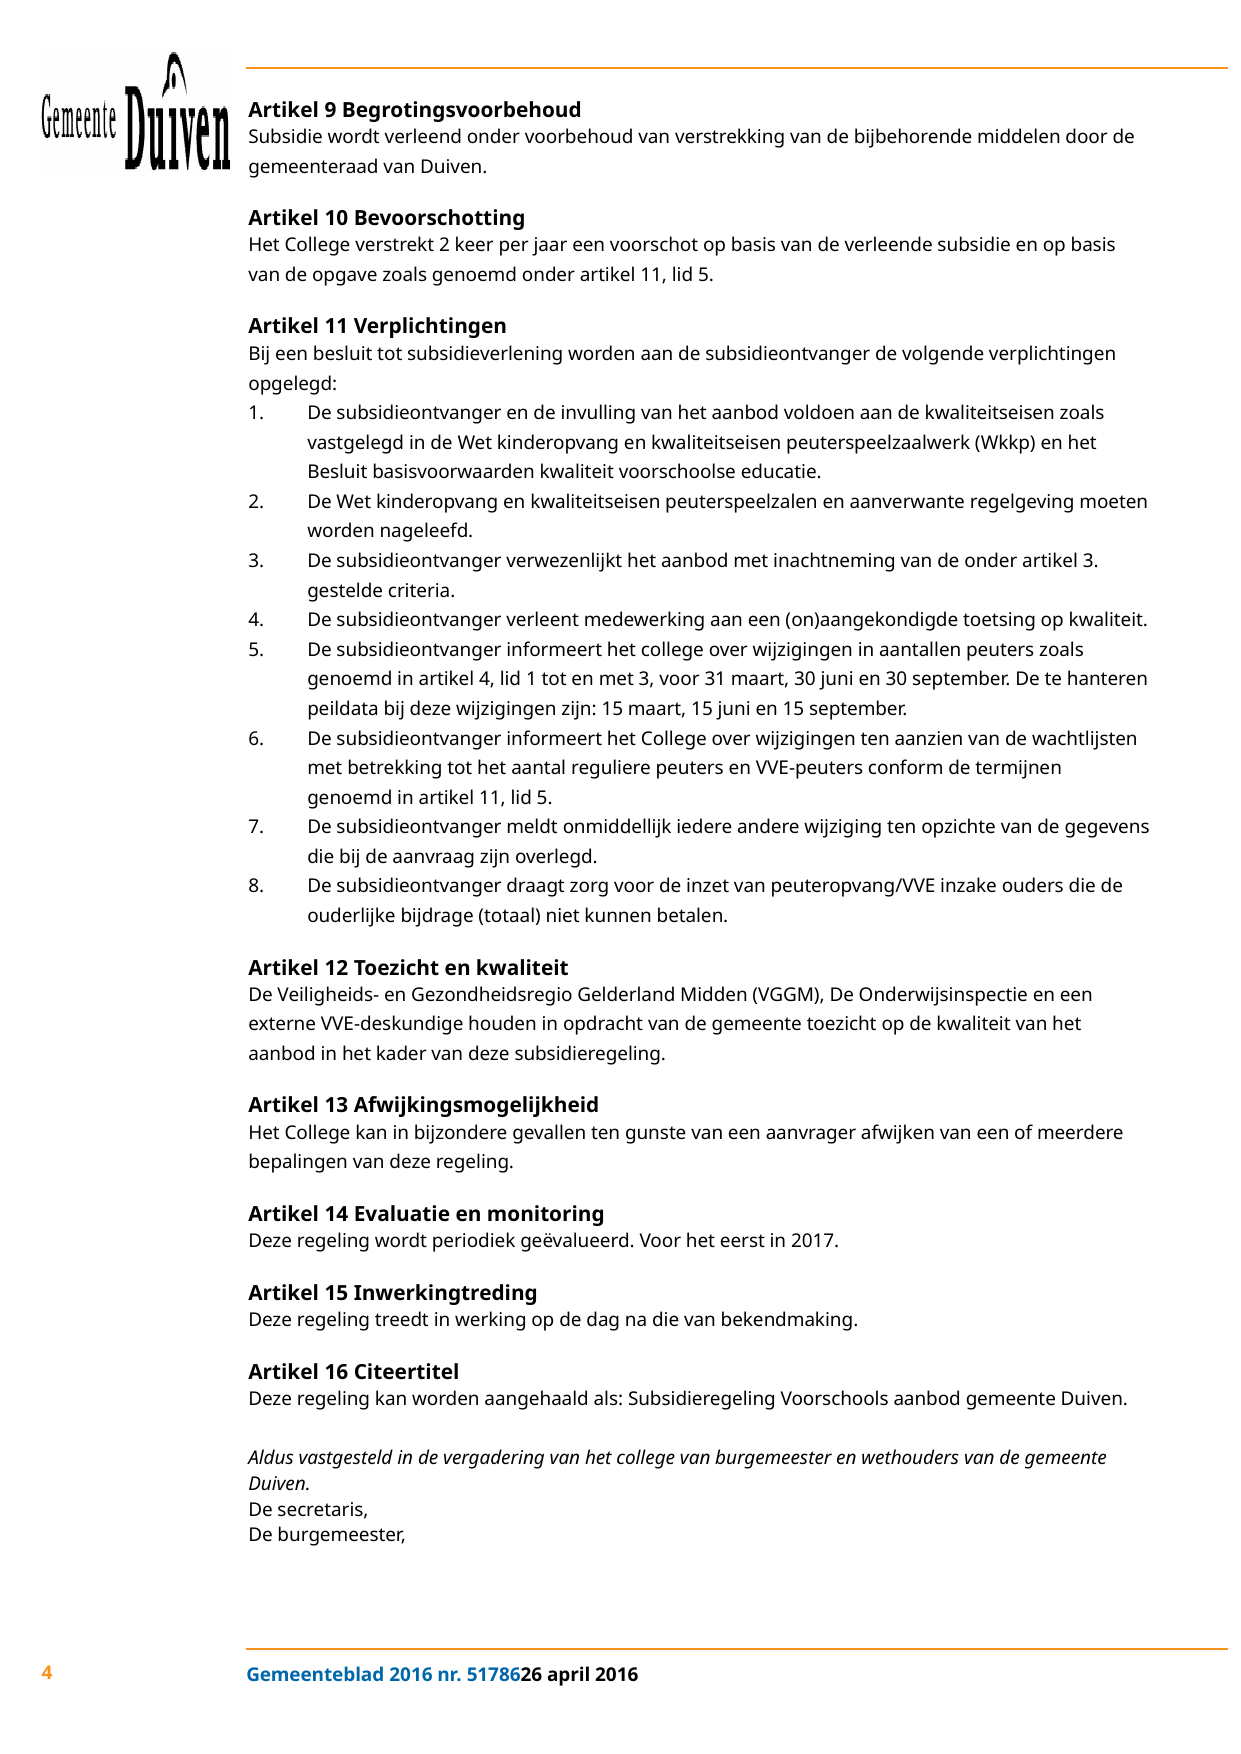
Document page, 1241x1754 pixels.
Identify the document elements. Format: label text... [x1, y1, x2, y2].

text Artikel 16 Citeertitel [248, 1357, 1152, 1385]
text Artikel 11 Verplichtingen [248, 312, 1152, 340]
text Het College kan in bijzondere gevallen ten gunste van een aanvrager afwijken van een of meerdere bepalingen van deze regeling. [248, 1119, 1152, 1174]
list De subsidieontvanger verleent medewerking aan een (on)aangekondigde toetsing op kwaliteit. [248, 606, 1152, 632]
list De Wet kinderopvang en kwaliteitseisen peuterspeelzalen en aanverwante regelgeving moeten worden nageleefd. [248, 488, 1152, 543]
text De secretaris, [248, 1496, 1152, 1522]
text Artikel 14 Evaluatie en monitoring [248, 1199, 1152, 1227]
text Deze regeling treedt in werking op de dag na die van bekendmaking. [248, 1306, 1152, 1332]
text De burgemeester, [248, 1522, 1152, 1547]
picture [41, 47, 231, 172]
text Bij een besluit tot subsidieverlening worden aan de subsidieontvanger de volgende verplichtingen opgelegd: [248, 340, 1152, 395]
text Aldus vastgesteld in de vergadering van het college van burgemeester en wethouders van de gemeente Duiven. [248, 1444, 1152, 1496]
text Artikel 12 Toezicht en kwaliteit [248, 953, 1152, 981]
list De subsidieontvanger verwezenlijkt het aanbod met inachtneming van de onder artikel 3. gestelde criteria. [248, 547, 1152, 602]
text Subsidie wordt verleend onder voorbehoud van verstrekking van de bijbehorende middelen door de gemeenteraad van Duiven. [248, 123, 1152, 178]
text Artikel 10 Bevoorschotting [248, 203, 1152, 232]
list De subsidieontvanger informeert het college over wijzigingen in aantallen peuters zoals genoemd in artikel 4, lid 1 tot en met 3, voor 31 maart, 30 juni en 30 september. De te hanteren peildata bij deze wijzigingen zijn: 15 maart, 15 juni en 15 september. [248, 636, 1152, 721]
list De subsidieontvanger meldt onmiddellijk iedere andere wijziging ten opzichte van de gegevens die bij de aanvraag zijn overlegd. [248, 813, 1152, 869]
list De subsidieontvanger en de invulling van het aanbod voldoen aan de kwaliteitseisen zoals vastgelegd in de Wet kinderopvang en kwaliteitseisen peuterspeelzaalwerk (Wkkp) en het Besluit basisvoorwaarden kwaliteit voorschoolse educatie. [248, 399, 1152, 484]
list De subsidieontvanger draagt zorg voor de inzet van peuteropvang/VVE inzake ouders die de ouderlijke bijdrage (totaal) niet kunnen betalen. [248, 873, 1152, 928]
text Deze regeling kan worden aangehaald als: Subsidieregeling Voorschools aanbod gemeente Duiven. [248, 1385, 1152, 1411]
text Artikel 15 Inwerkingtreding [248, 1278, 1152, 1306]
text Deze regeling wordt periodiek geëvalueerd. Voor het eerst in 2017. [248, 1227, 1152, 1253]
text Artikel 9 Begrotingsvoorbehoud [248, 95, 1152, 123]
list De subsidieontvanger informeert het College over wijzigingen ten aanzien van de wachtlijsten met betrekking tot het aantal reguliere peuters en VVE-peuters conform de termijnen genoemd in artikel 11, lid 5. [248, 725, 1152, 809]
text De Veiligheids- en Gezondheidsregio Gelderland Midden (VGGM), De Onderwijsinspectie en een externe VVE-deskundige houden in opdracht van de gemeente toezicht op de kwaliteit van het aanbod in het kader van deze subsidieregeling. [248, 981, 1152, 1066]
text Artikel 13 Afwijkingsmogelijkheid [248, 1091, 1152, 1119]
text Het College verstrekt 2 keer per jaar een voorschot op basis van de verleende subsidie en op basis van de opgave zoals genoemd onder artikel 11, lid 5. [248, 232, 1152, 287]
